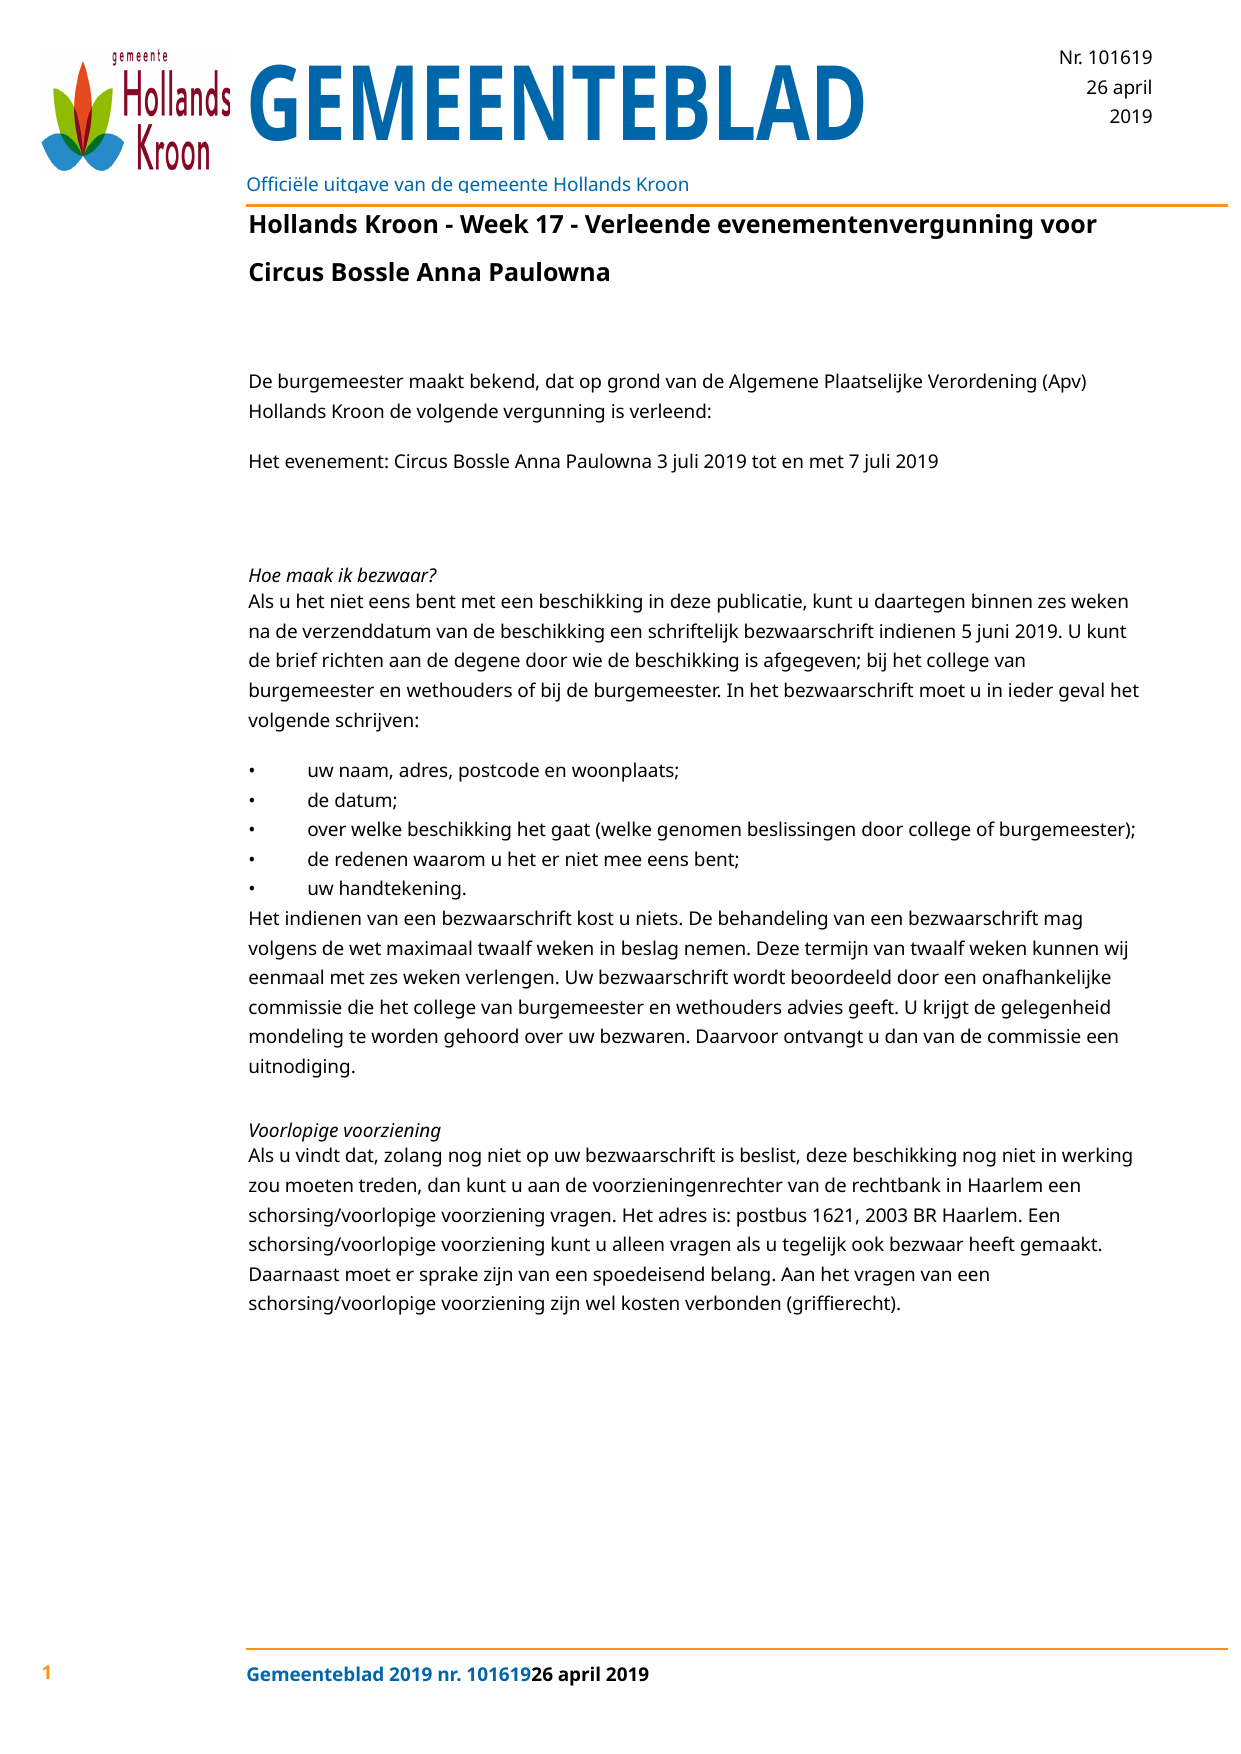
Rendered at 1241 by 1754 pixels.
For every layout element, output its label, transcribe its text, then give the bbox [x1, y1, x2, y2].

text Het evenement: Circus Bossle Anna Paulowna 3 juli 2019 tot en met 7 juli 2019 [248, 448, 1152, 474]
list de datum; [248, 787, 1152, 812]
text Als u vindt dat, zolang nog niet op uw bezwaarschrift is beslist, deze beschikking nog niet in werking zou moeten treden, dan kunt u aan de voorzieningenrechter van de rechtbank in Haarlem een schorsing/voorlopige voorziening vragen. Het adres is: postbus 1621, 2003 BR Haarlem. Een schorsing/voorlopige voorziening kunt u alleen vragen als u tegelijk ook bezwaar heeft gemaakt. Daarnaast moet er sprake zijn van een spoedeisend belang. Aan het vragen van een schorsing/voorlopige voorziening zijn wel kosten verbonden (griffierecht). [248, 1143, 1152, 1316]
text Voorlopige voorziening [248, 1117, 1152, 1143]
text Hoe maak ik bezwaar? [248, 563, 1152, 588]
text Hollands Kroon - Week 17 - Verleende evenementenvergunning voor Circus Bossle Anna Paulowna [248, 207, 1152, 288]
list de redenen waarom u het er niet mee eens bent; [248, 846, 1152, 872]
text De burgemeester maakt bekend, dat op grond van de Algemene Plaatselijke Verordening (Apv) Hollands Kroon de volgende vergunning is verleend: [248, 368, 1152, 424]
text Als u het niet eens bent met een beschikking in deze publicatie, kunt u daartegen binnen zes weken na de verzenddatum van de beschikking een schriftelijk bezwaarschrift indienen 5 juni 2019. U kunt de brief richten aan de degene door wie de beschikking is afgegeven; bij het college van burgemeester en wethouders of bij de burgemeester. In het bezwaarschrift moet u in ieder geval het volgende schrijven: [248, 588, 1152, 732]
list uw naam, adres, postcode en woonplaats; [248, 757, 1152, 783]
list uw handtekening. [248, 876, 1152, 901]
text Het indienen van een bezwaarschrift kost u niets. De behandeling van een bezwaarschrift mag volgens de wet maximaal twaalf weken in beslag nemen. Deze termijn van twaalf weken kunnen wij eenmaal met zes weken verlengen. Uw bezwaarschrift wordt beoordeeld door een onafhankelijke commissie die het college van burgemeester en wethouders advies geeft. U krijgt de gelegenheid mondeling te worden gehoord over uw bezwaren. Daarvoor ontvangt u dan van de commissie een uitnodiging. [248, 905, 1152, 1079]
list over welke beschikking het gaat (welke genomen beslissingen door college of burgemeester); [248, 816, 1152, 842]
picture [41, 47, 231, 172]
